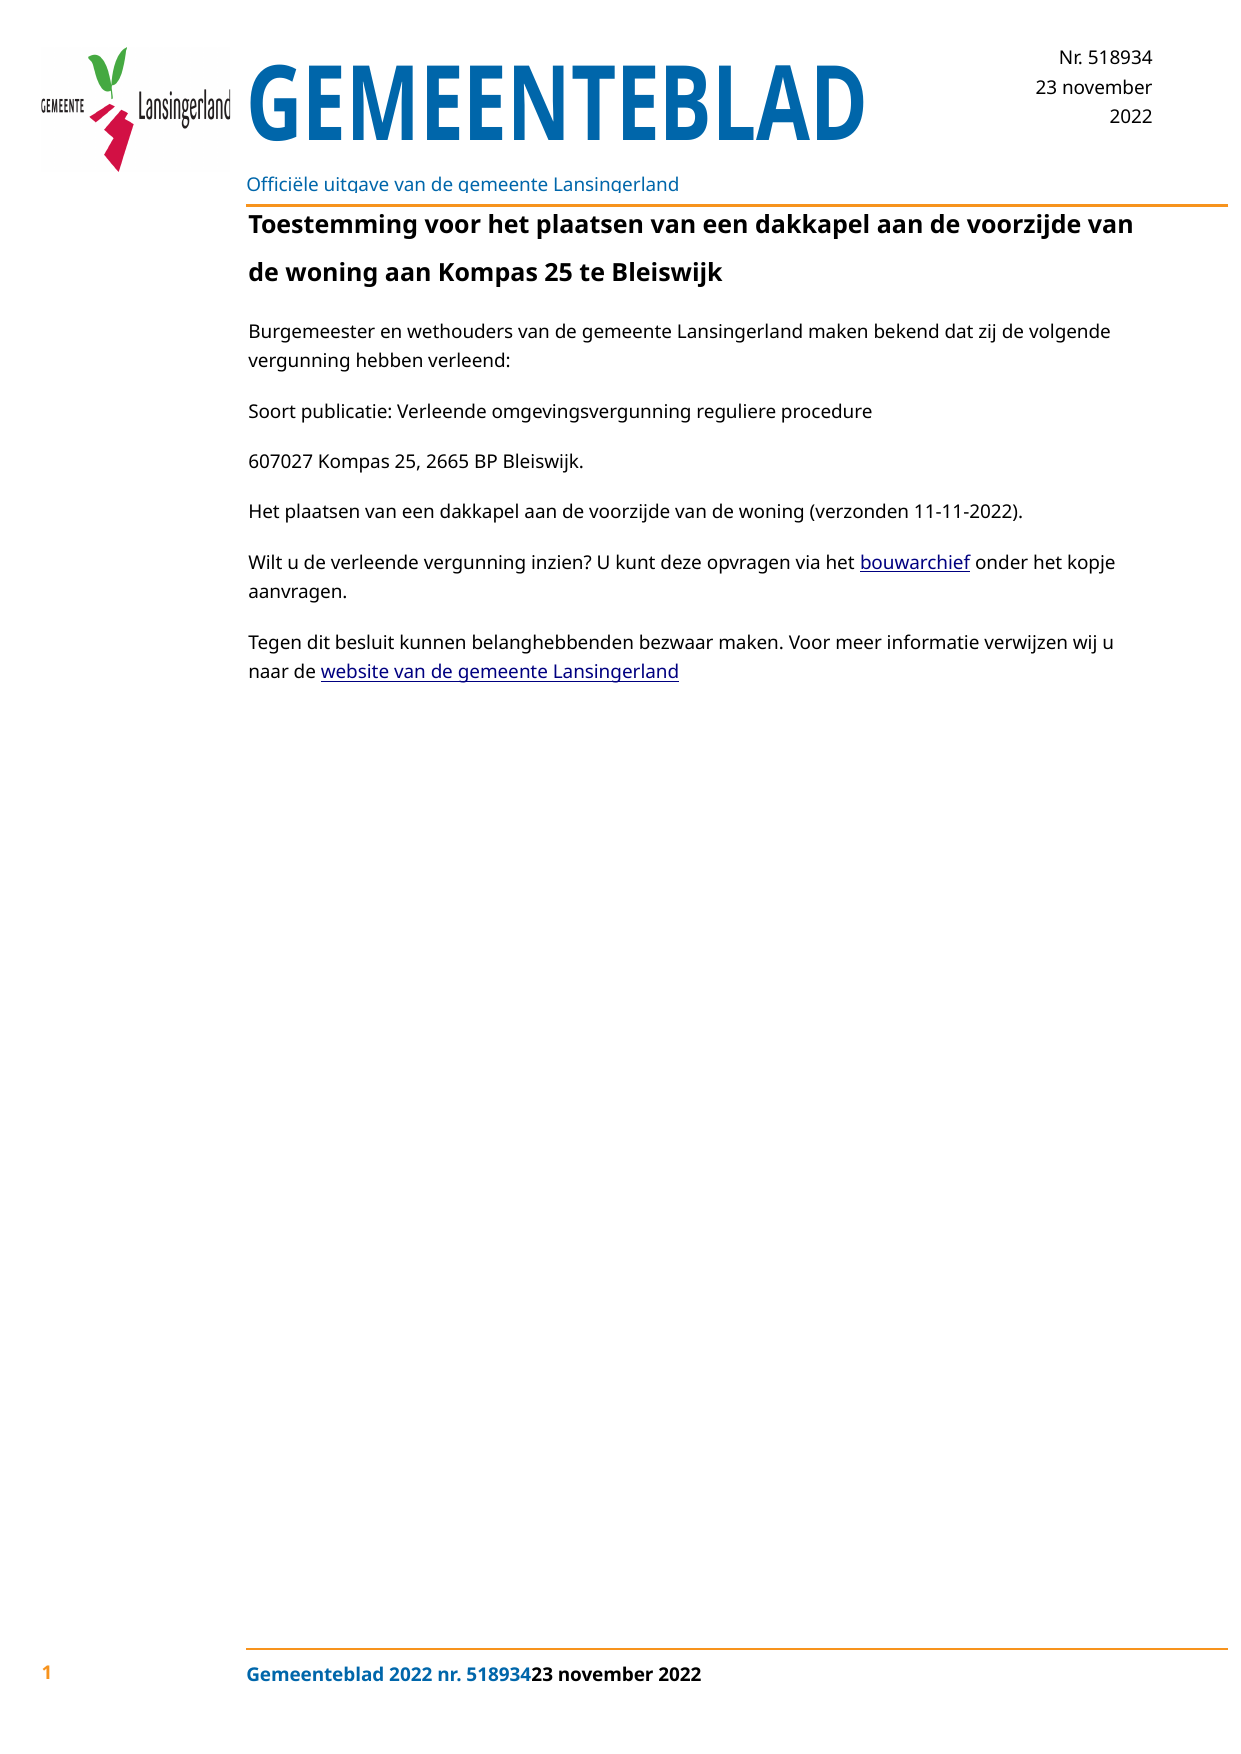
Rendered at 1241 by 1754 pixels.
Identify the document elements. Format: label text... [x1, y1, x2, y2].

text Tegen dit besluit kunnen belanghebbenden bezwaar maken. Voor meer informatie verwijzen wij u naar de website van de gemeente Lansingerland [248, 629, 1152, 684]
picture [41, 47, 231, 172]
text Soort publicatie: Verleende omgevingsvergunning reguliere procedure [248, 398, 1152, 424]
text Het plaatsen van een dakkapel aan de voorzijde van de woning (verzonden 11-11-2022). [248, 499, 1152, 524]
text Burgemeester en wethouders van de gemeente Lansingerland maken bekend dat zij de volgende vergunning hebben verleend: [248, 318, 1152, 373]
text Toestemming voor het plaatsen van een dakkapel aan de voorzijde van de woning aan Kompas 25 te Bleiswijk [248, 207, 1152, 288]
text Wilt u de verleende vergunning inzien? U kunt deze opvragen via het bouwarchief onder het kopje aanvragen. [248, 549, 1152, 604]
text 607027 Kompas 25, 2665 BP Bleiswijk. [248, 448, 1152, 474]
